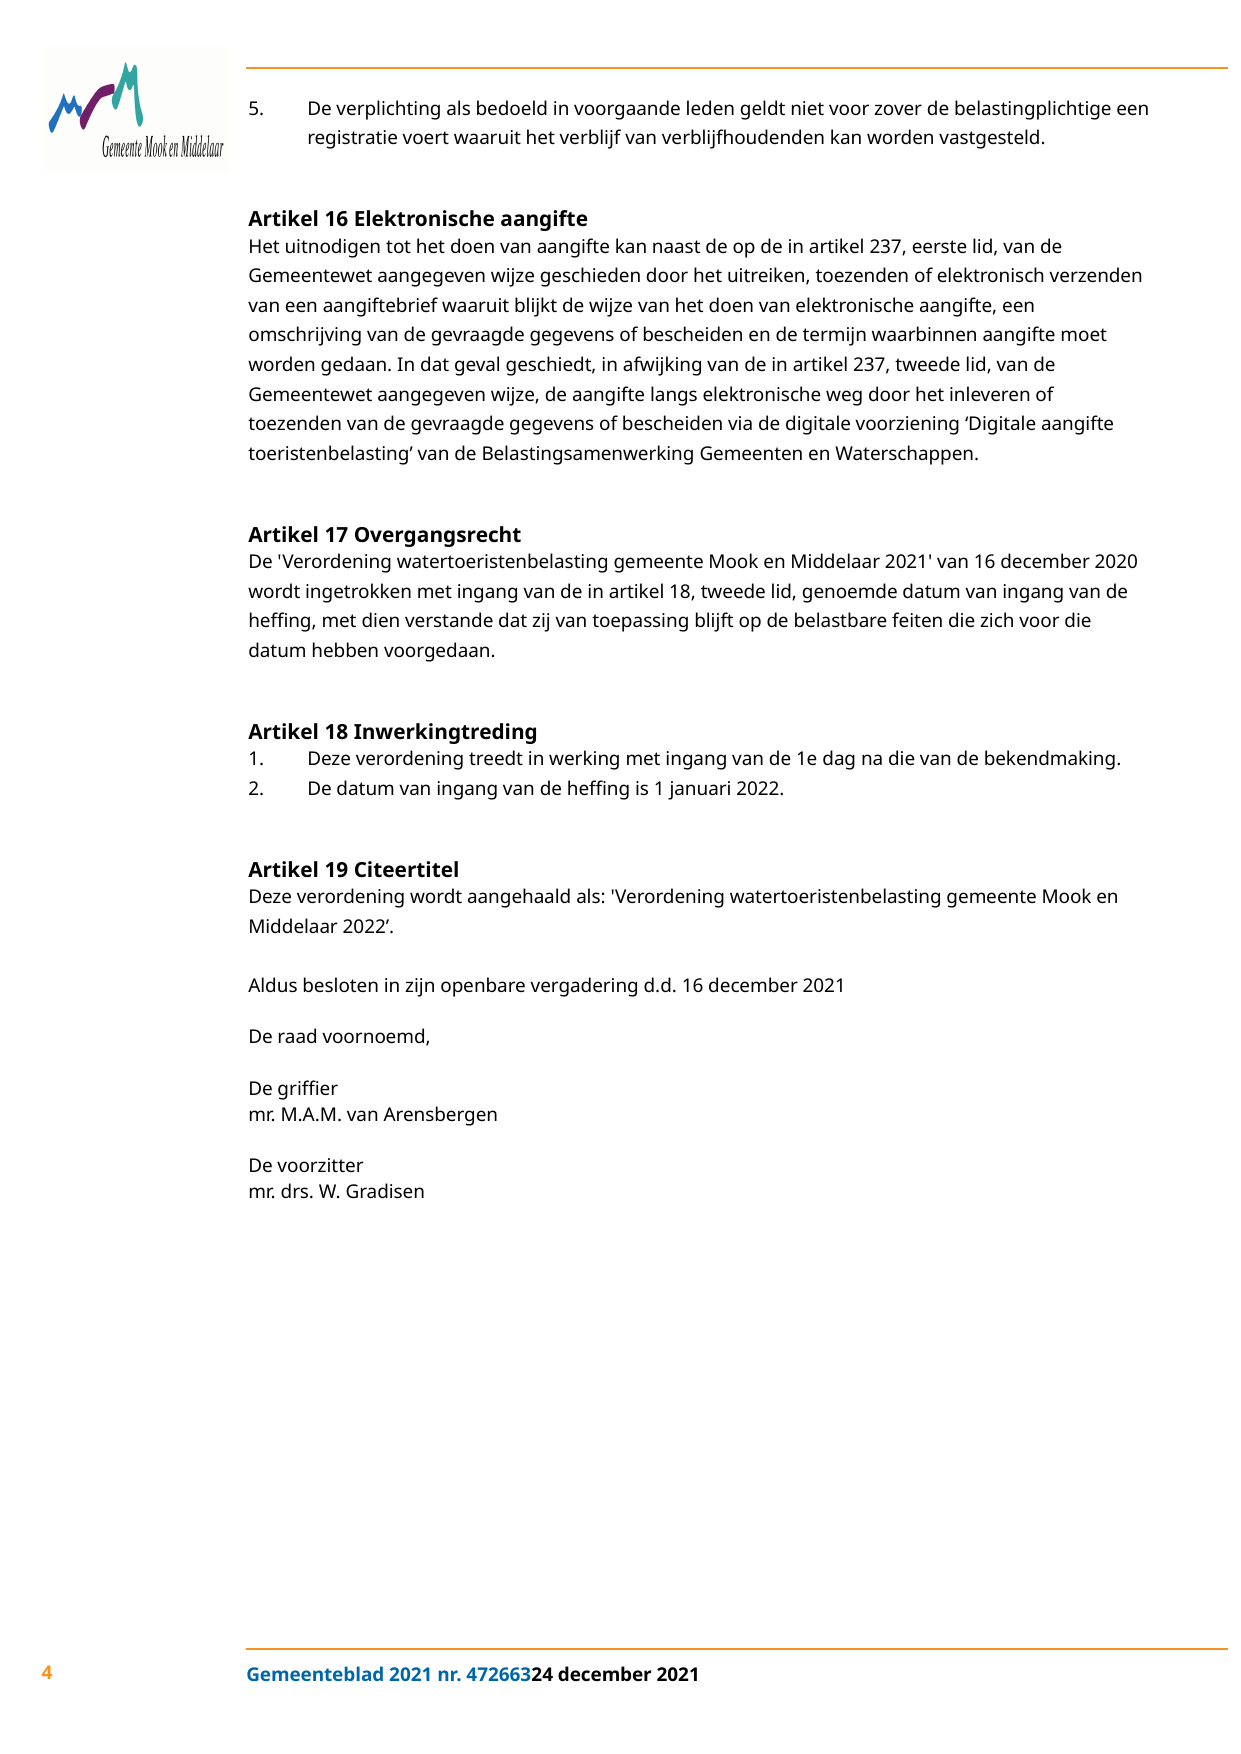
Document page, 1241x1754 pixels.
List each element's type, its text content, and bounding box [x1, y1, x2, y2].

text Deze verordening wordt aangehaald als: 'Verordening watertoeristenbelasting gemeente Mook en Middelaar 2022’. [248, 883, 1152, 939]
text Artikel 16 Elektronische aangifte [248, 204, 1152, 233]
text Artikel 19 Citeertitel [248, 855, 1152, 883]
text De raad voornoemd, [248, 1024, 1152, 1049]
text Aldus besloten in zijn openbare vergadering d.d. 16 december 2021 [248, 972, 1152, 998]
text De 'Verordening watertoeristenbelasting gemeente Mook en Middelaar 2021' van 16 december 2020 wordt ingetrokken met ingang van de in artikel 18, tweede lid, genoemde datum van ingang van de heffing, met dien verstande dat zij van toepassing blijft op de belastbare feiten die zich voor die datum hebben voorgedaan. [248, 548, 1152, 663]
text Het uitnodigen tot het doen van aangifte kan naast de op de in artikel 237, eerste lid, van de Gemeentewet aangegeven wijze geschieden door het uitreiken, toezenden of elektronisch verzenden van een aangiftebrief waaruit blijkt de wijze van het doen van elektronische aangifte, een omschrijving van de gevraagde gegevens of bescheiden en de termijn waarbinnen aangifte moet worden gedaan. In dat geval geschiedt, in afwijking van de in artikel 237, tweede lid, van de Gemeentewet aangegeven wijze, de aangifte langs elektronische weg door het inleveren of toezenden van de gevraagde gegevens of bescheiden via de digitale voorziening ‘Digitale aangifte toeristenbelasting’ van de Belastingsamenwerking Gemeenten en Waterschappen. [248, 233, 1152, 466]
text De griffier [248, 1075, 1152, 1101]
text Artikel 17 Overgangsrecht [248, 520, 1152, 548]
text De voorzitter [248, 1152, 1152, 1178]
list De datum van ingang van de heffing is 1 januari 2022. [248, 775, 1152, 801]
list Deze verordening treedt in werking met ingang van de 1e dag na die van de bekendmaking. [248, 746, 1152, 771]
text mr. drs. W. Gradisen [248, 1178, 1152, 1204]
picture [41, 47, 231, 172]
text mr. M.A.M. van Arensbergen [248, 1101, 1152, 1127]
list De verplichting als bedoeld in voorgaande leden geldt niet voor zover de belastingplichtige een registratie voert waaruit het verblijf van verblijfhoudenden kan worden vastgesteld. [248, 95, 1152, 150]
text Artikel 18 Inwerkingtreding [248, 717, 1152, 746]
